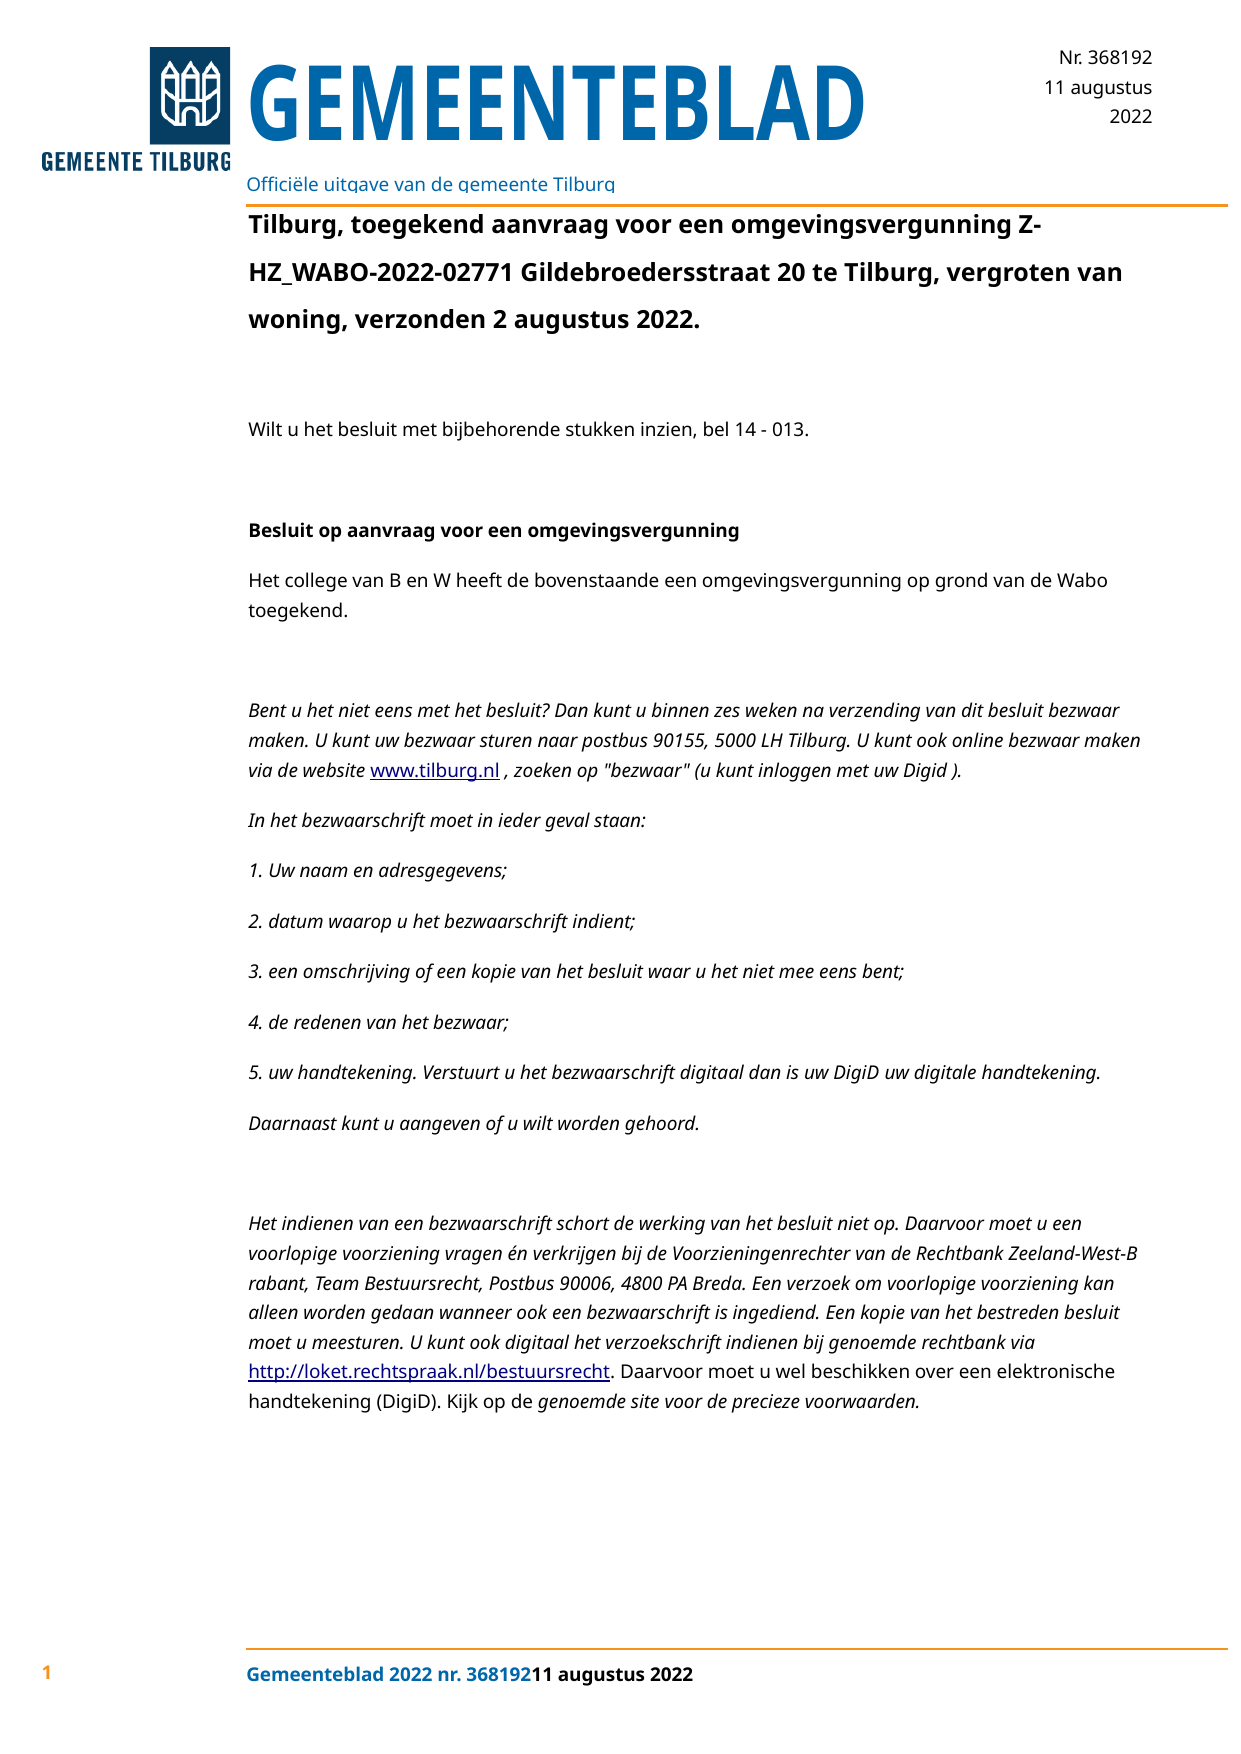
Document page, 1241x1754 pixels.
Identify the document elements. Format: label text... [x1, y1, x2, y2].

text In het bezwaarschrift moet in ieder geval staan: [248, 807, 1152, 833]
picture [41, 47, 231, 172]
text 5. uw handtekening. Verstuurt u het bezwaarschrift digitaal dan is uw DigiD uw digitale handtekening. [248, 1059, 1152, 1085]
text 1. Uw naam en adresgegevens; [248, 858, 1152, 883]
text Het indienen van een bezwaarschrift schort de werking van het besluit niet op. Daarvoor moet u een voorlopige voorziening vragen én verkrijgen bij de Voorzieningenrechter van de Rechtbank Zeeland-West-B rabant, Team Bestuursrecht, Postbus 90006, 4800 PA Breda. Een verzoek om voorlopige voorziening kan alleen worden gedaan wanneer ook een bezwaarschrift is ingediend. Een kopie van het bestreden besluit moet u meesturen. U kunt ook digitaal het verzoekschrift indienen bij genoemde rechtbank via http://loket.rechtspraak.nl/bestuursrecht. Daarvoor moet u wel beschikken over een elektronische handtekening (DigiD). Kijk op de genoemde site voor de precieze voorwaarden. [248, 1211, 1152, 1414]
text Bent u het niet eens met het besluit? Dan kunt u binnen zes weken na verzending van dit besluit bezwaar maken. U kunt uw bezwaar sturen naar postbus 90155, 5000 LH Tilburg. U kunt ook online bezwaar maken via de website www.tilburg.nl , zoeken op "bezwaar" (u kunt inloggen met uw Digid ). [248, 698, 1152, 782]
text Tilburg, toegekend aanvraag voor een omgevingsvergunning Z-HZ_WABO-2022-02771 Gildebroedersstraat 20 te Tilburg, vergroten van woning, verzonden 2 augustus 2022. [248, 207, 1152, 336]
text 3. een omschrijving of een kopie van het besluit waar u het niet mee eens bent; [248, 958, 1152, 984]
text Daarnaast kunt u aangeven of u wilt worden gehoord. [248, 1110, 1152, 1135]
text Wilt u het besluit met bijbehorende stukken inzien, bel 14 - 013. [248, 416, 1152, 442]
text 4. de redenen van het bezwaar; [248, 1009, 1152, 1034]
text Besluit op aanvraag voor een omgevingsvergunning [248, 517, 1152, 542]
text Het college van B en W heeft de bovenstaande een omgevingsvergunning op grond van de Wabo toegekend. [248, 567, 1152, 622]
text 2. datum waarop u het bezwaarschrift indient; [248, 908, 1152, 934]
